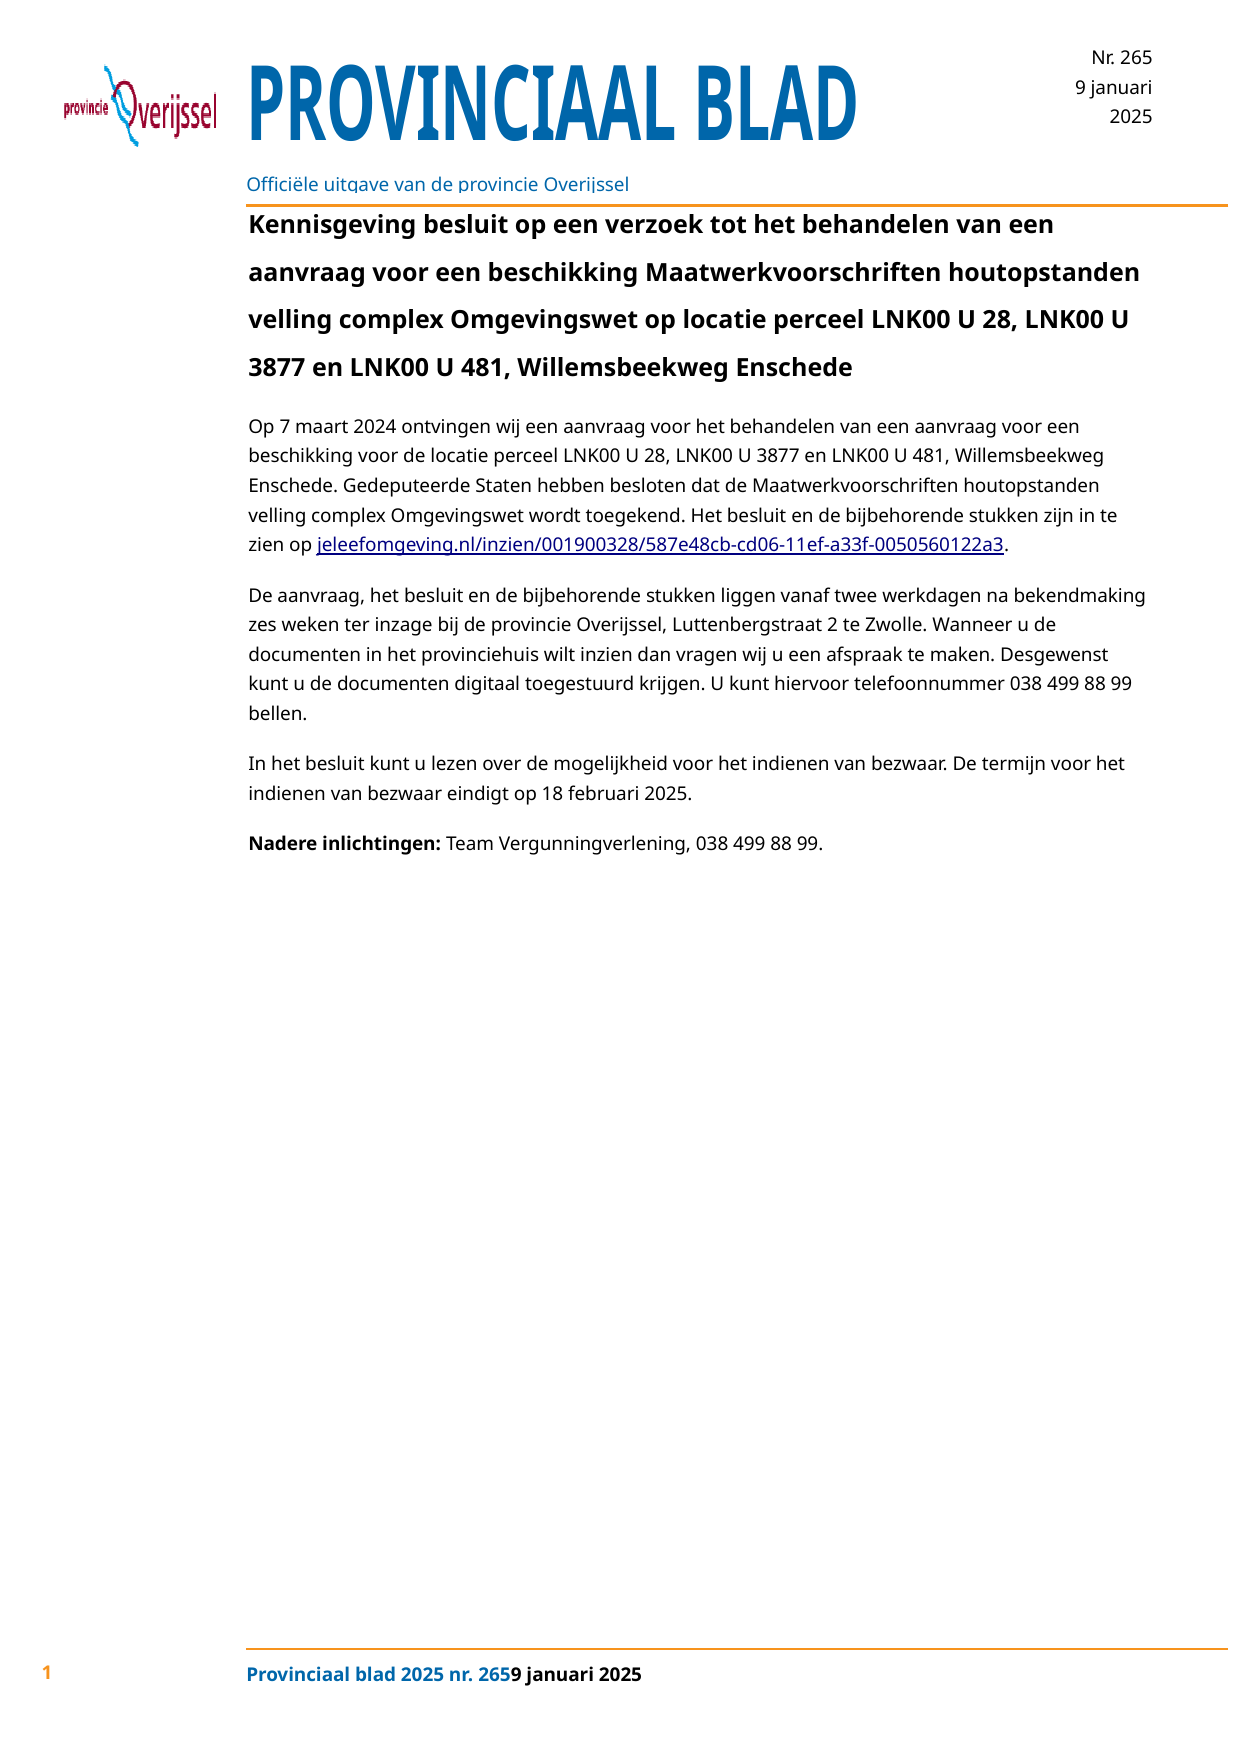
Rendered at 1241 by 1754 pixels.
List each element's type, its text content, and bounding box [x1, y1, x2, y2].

text Nadere inlichtingen: Team Vergunningverlening, 038 499 88 99. [248, 831, 1152, 856]
picture [41, 47, 231, 172]
text Op 7 maart 2024 ontvingen wij een aanvraag voor het behandelen van een aanvraag voor een beschikking voor de locatie perceel LNK00 U 28, LNK00 U 3877 en LNK00 U 481, Willemsbeekweg Enschede. Gedeputeerde Staten hebben besloten dat de Maatwerkvoorschriften houtopstanden velling complex Omgevingswet wordt toegekend. Het besluit en de bijbehorende stukken zijn in te zien op jeleefomgeving.nl/inzien/001900328/587e48cb-cd06-11ef-a33f-0050560122a3. [248, 413, 1152, 557]
text Kennisgeving besluit op een verzoek tot het behandelen van een aanvraag voor een beschikking Maatwerkvoorschriften houtopstanden velling complex Omgevingswet op locatie perceel LNK00 U 28, LNK00 U 3877 en LNK00 U 481, Willemsbeekweg Enschede [248, 207, 1152, 384]
text In het besluit kunt u lezen over de mogelijkheid voor het indienen van bezwaar. De termijn voor het indienen van bezwaar eindigt op 18 februari 2025. [248, 751, 1152, 806]
text De aanvraag, het besluit en de bijbehorende stukken liggen vanaf twee werkdagen na bekendmaking zes weken ter inzage bij de provincie Overijssel, Luttenbergstraat 2 te Zwolle. Wanneer u de documenten in het provinciehuis wilt inzien dan vragen wij u een afspraak te maken. Desgewenst kunt u de documenten digitaal toegestuurd krijgen. U kunt hiervoor telefoonnummer 038 499 88 99 bellen. [248, 582, 1152, 726]
